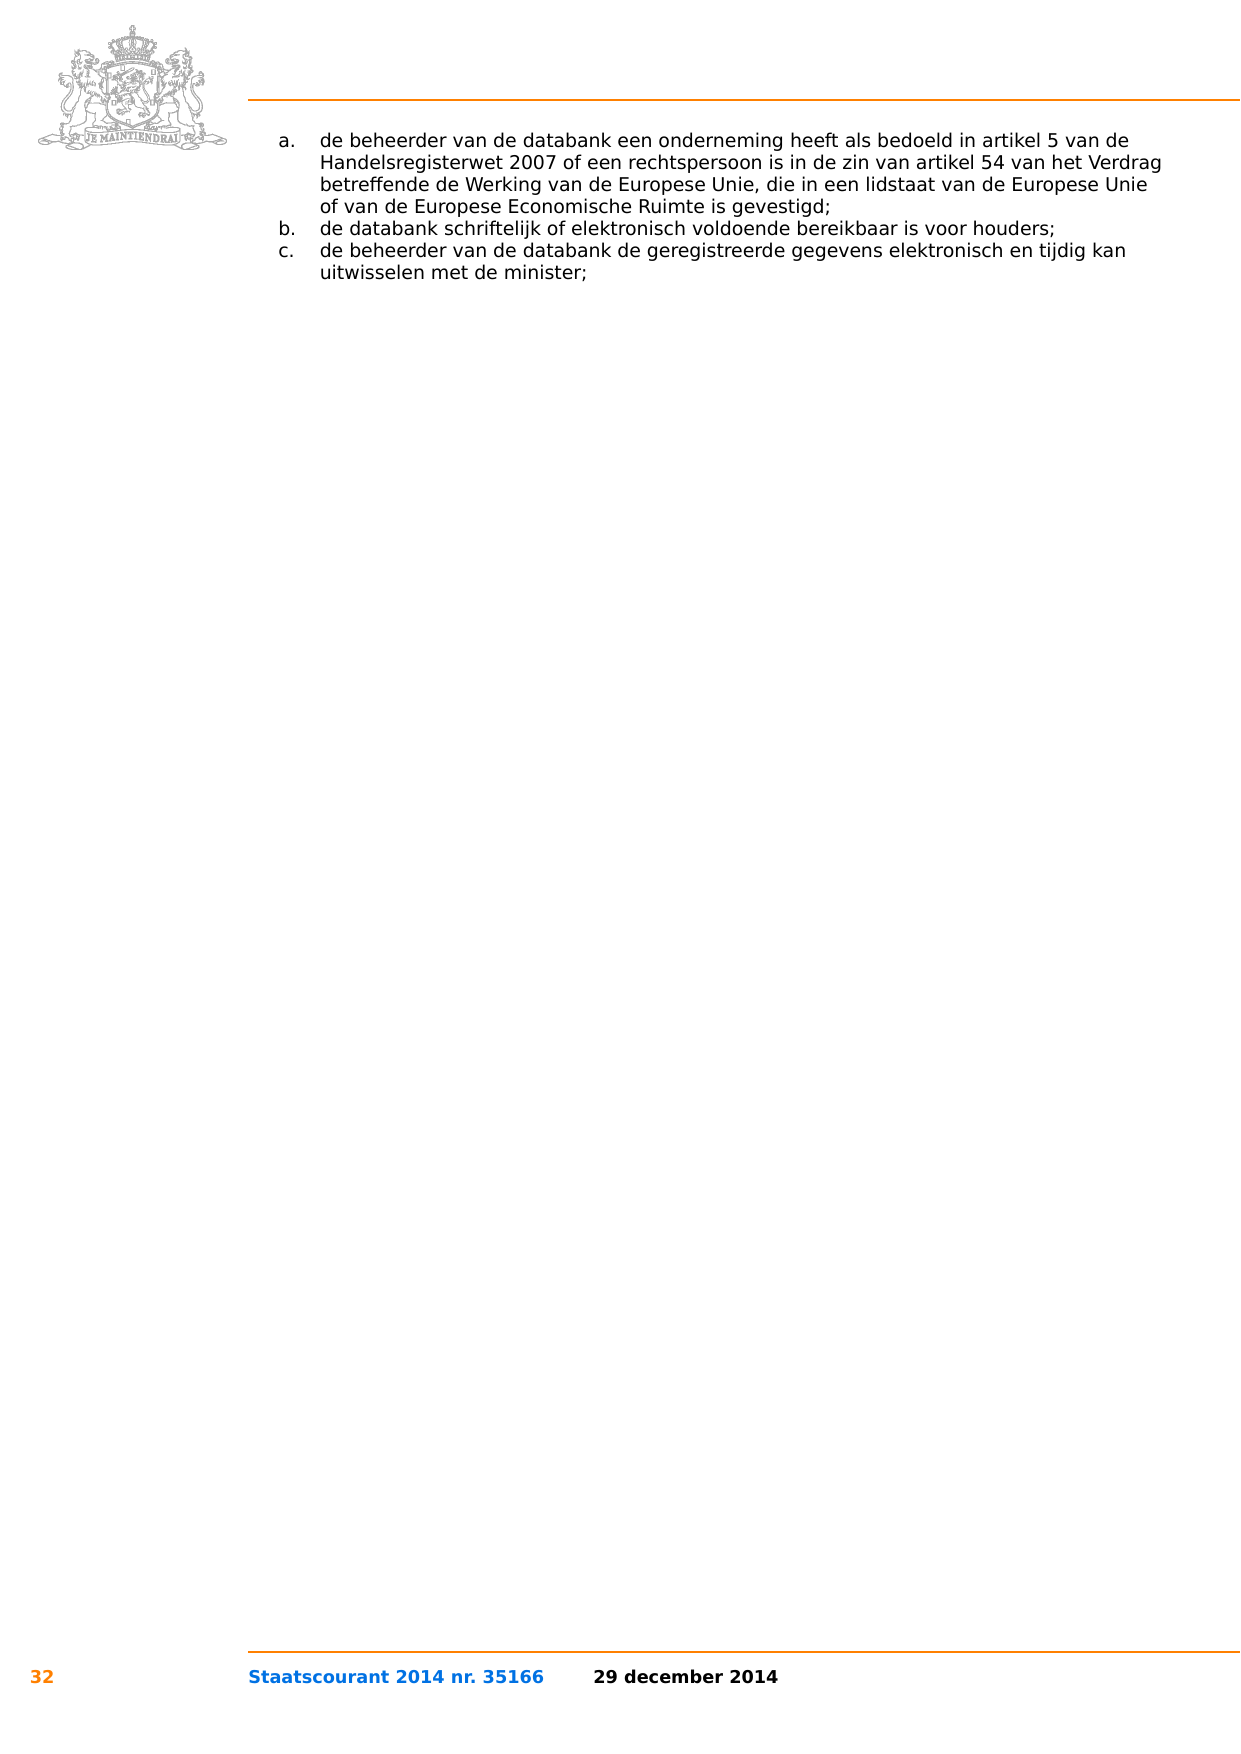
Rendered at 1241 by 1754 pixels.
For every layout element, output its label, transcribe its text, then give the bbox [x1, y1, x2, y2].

text c. de beheerder van de databank de geregistreerde gegevens elektronisch en tijdig kan uitwisselen met de minister; [278, 240, 1163, 284]
text b. de databank schriftelijk of elektronisch voldoende bereikbaar is voor houders; [278, 218, 1163, 240]
text a. de beheerder van de databank een onderneming heeft als bedoeld in artikel 5 van de Handelsregisterwet 2007 of een rechtspersoon is in de zin van artikel 54 van het Verdrag betreffende de Werking van de Europese Unie, die in een lidstaat van de Europese Unie of van de Europese Economische Ruimte is gevestigd; [278, 130, 1163, 218]
picture [38, 25, 227, 150]
